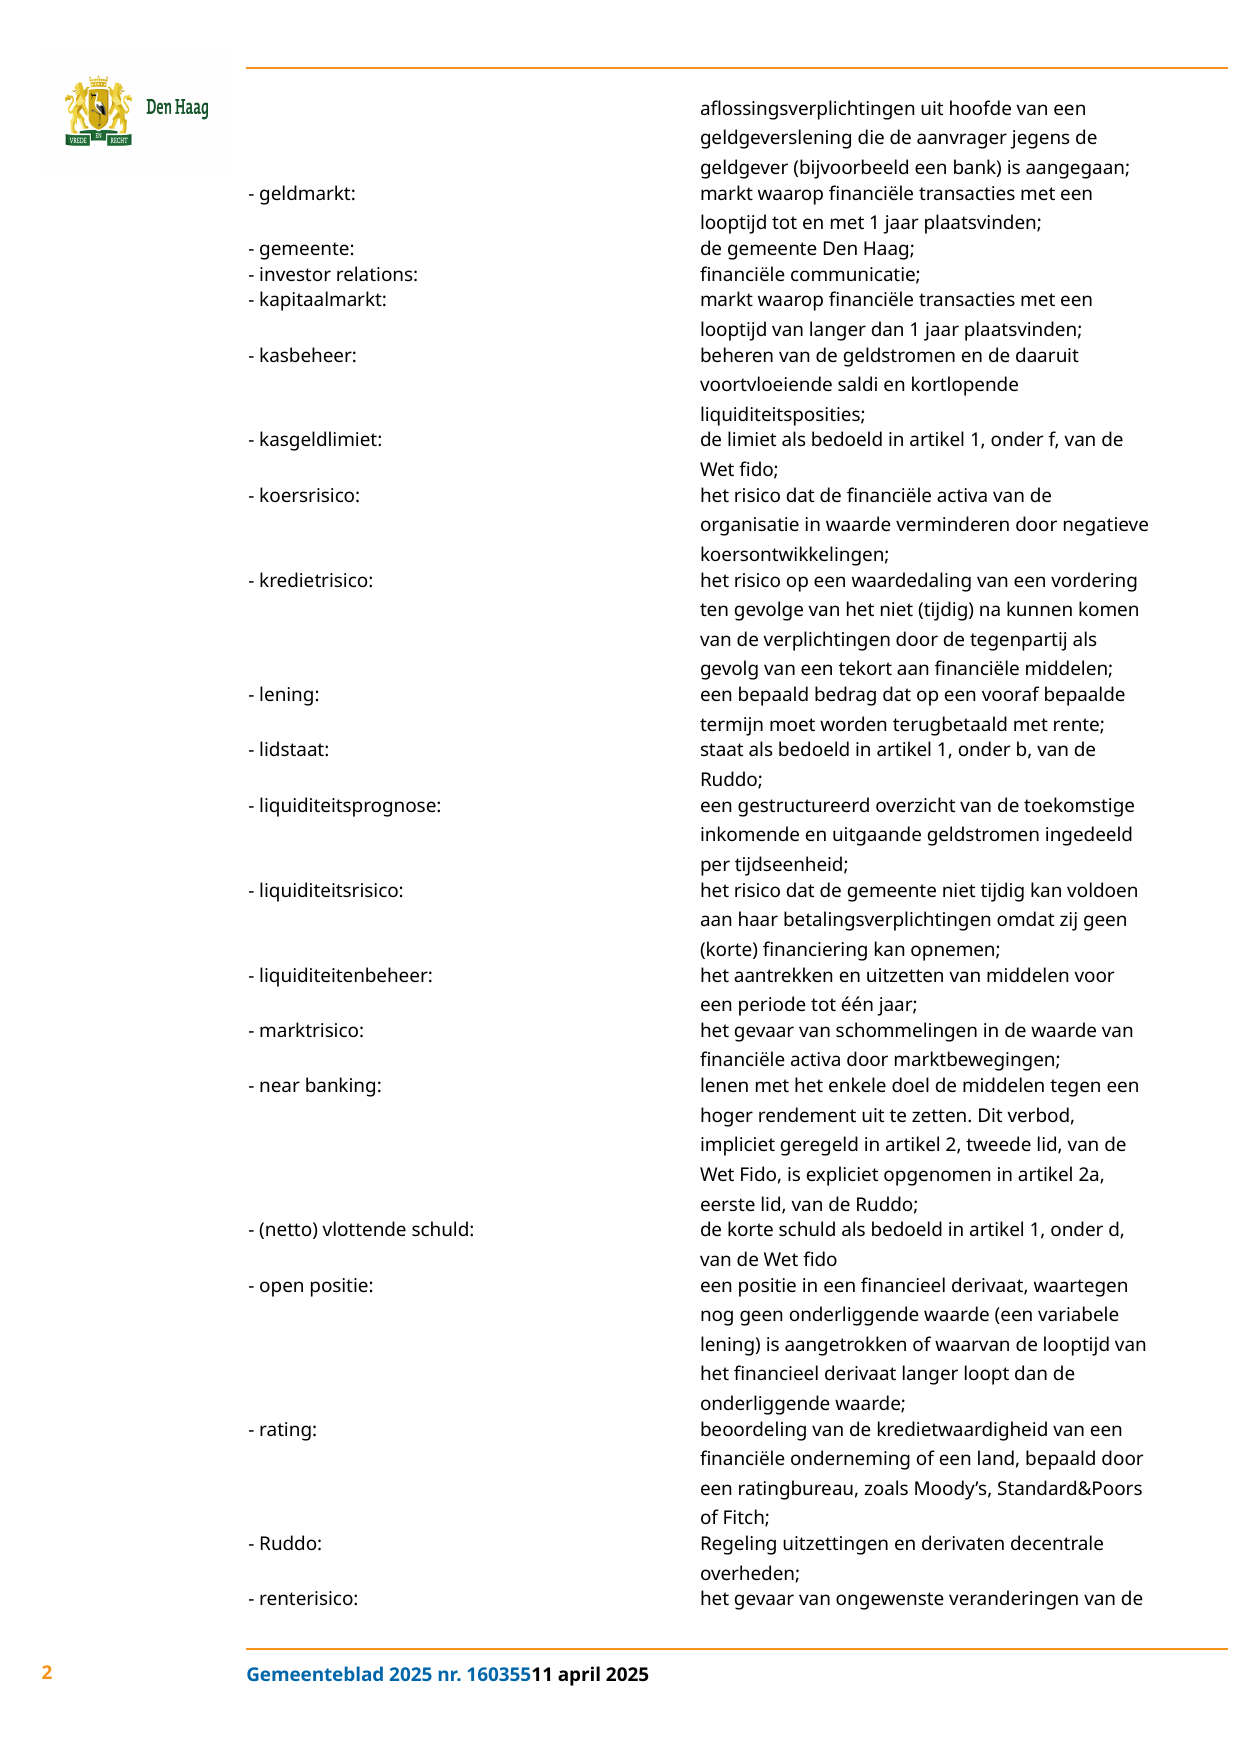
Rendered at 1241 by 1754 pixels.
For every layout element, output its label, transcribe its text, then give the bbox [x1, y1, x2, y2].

table_cell - near banking: [248, 1073, 700, 1216]
table_cell - liquiditeitenbeheer: [248, 962, 700, 1017]
table_cell een gestructureerd overzicht van de toekomstige inkomende en uitgaande geldstromen ingedeeld per tijdseenheid; [700, 792, 1152, 877]
table_cell - Ruddo: [248, 1530, 700, 1586]
table_cell - kapitaalmarkt: [248, 286, 700, 342]
table_cell het aantrekken en uitzetten van middelen voor een periode tot één jaar; [700, 962, 1152, 1017]
table_cell het risico dat de financiële activa van de organisatie in waarde verminderen door negatieve koersontwikkelingen; [700, 482, 1152, 567]
table_cell - gemeente: [248, 235, 700, 261]
table_cell het gevaar van ongewenste veranderingen van de [700, 1586, 1152, 1611]
table_cell de korte schuld als bedoeld in artikel 1, onder d, van de Wet fido [700, 1216, 1152, 1272]
table_cell markt waarop financiële transacties met een looptijd van langer dan 1 jaar plaatsvinden; [700, 286, 1152, 342]
table_cell het risico dat de gemeente niet tijdig kan voldoen aan haar betalingsverplichtingen omdat zij geen (korte) financiering kan opnemen; [700, 877, 1152, 962]
picture [41, 47, 231, 172]
table_cell aflossingsverplichtingen uit hoofde van een geldgeverslening die de aanvrager jegens de geldgever (bijvoorbeeld een bank) is aangegaan; [700, 95, 1152, 180]
table_cell - liquiditeitsprognose: [248, 792, 700, 877]
table_cell - renterisico: [248, 1586, 700, 1611]
table_cell - (netto) vlottende schuld: [248, 1216, 700, 1272]
table_cell beoordeling van de kredietwaardigheid van een financiële onderneming of een land, bepaald door een ratingbureau, zoals Moody’s, Standard&Poors of Fitch; [700, 1416, 1152, 1530]
table_cell - kredietrisico: [248, 567, 700, 681]
table_cell - lening: [248, 681, 700, 737]
table_cell markt waarop financiële transacties met een looptijd tot en met 1 jaar plaatsvinden; [700, 180, 1152, 235]
table_cell Regeling uitzettingen en derivaten decentrale overheden; [700, 1530, 1152, 1586]
table_cell een positie in een financieel derivaat, waartegen nog geen onderliggende waarde (een variabele lening) is aangetrokken of waarvan de looptijd van het financieel derivaat langer loopt dan de onderliggende waarde; [700, 1272, 1152, 1416]
table_cell - open positie: [248, 1272, 700, 1416]
table_cell - rating: [248, 1416, 700, 1530]
table_cell - investor relations: [248, 261, 700, 286]
table_cell lenen met het enkele doel de middelen tegen een hoger rendement uit te zetten. Dit verbod, impliciet geregeld in artikel 2, tweede lid, van de Wet Fido, is expliciet opgenomen in artikel 2a, eerste lid, van de Ruddo; [700, 1073, 1152, 1216]
table_cell staat als bedoeld in artikel 1, onder b, van de Ruddo; [700, 737, 1152, 792]
table_cell - geldmarkt: [248, 180, 700, 235]
table_cell beheren van de geldstromen en de daaruit voortvloeiende saldi en kortlopende liquiditeitsposities; [700, 342, 1152, 427]
table_cell - lidstaat: [248, 737, 700, 792]
table_cell - kasbeheer: [248, 342, 700, 427]
table_cell - kasgeldlimiet: [248, 427, 700, 482]
table_cell financiële communicatie; [700, 261, 1152, 286]
table_cell [248, 95, 700, 180]
table_cell - marktrisico: [248, 1017, 700, 1072]
table_cell het risico op een waardedaling van een vordering ten gevolge van het niet (tijdig) na kunnen komen van de verplichtingen door de tegenpartij als gevolg van een tekort aan financiële middelen; [700, 567, 1152, 681]
table_cell - koersrisico: [248, 482, 700, 567]
table_cell de limiet als bedoeld in artikel 1, onder f, van de Wet fido; [700, 427, 1152, 482]
table_cell het gevaar van schommelingen in de waarde van financiële activa door marktbewegingen; [700, 1017, 1152, 1072]
table_cell een bepaald bedrag dat op een vooraf bepaalde termijn moet worden terugbetaald met rente; [700, 681, 1152, 737]
table_cell - liquiditeitsrisico: [248, 877, 700, 962]
table_cell de gemeente Den Haag; [700, 235, 1152, 261]
